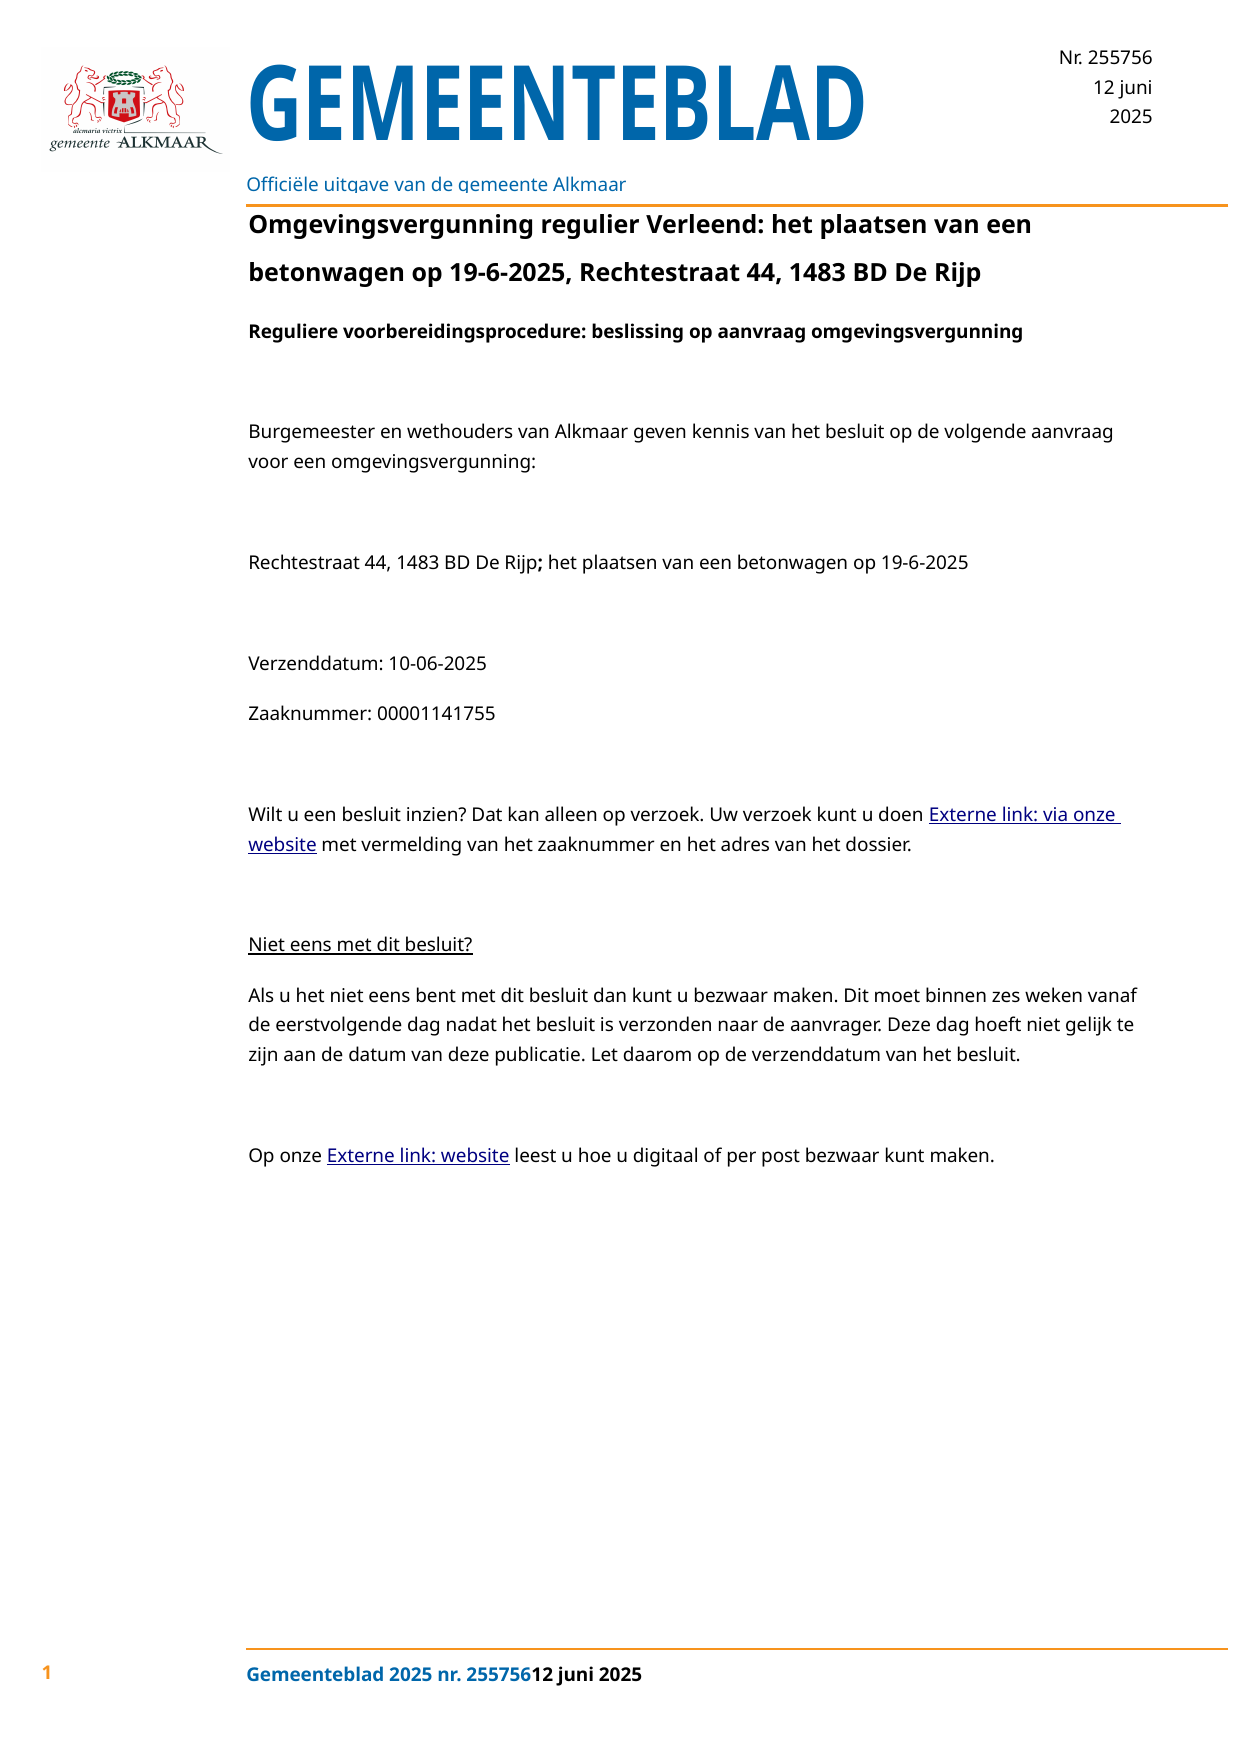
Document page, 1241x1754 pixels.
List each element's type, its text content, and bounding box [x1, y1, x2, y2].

text Verzenddatum: 10-06-2025 [248, 650, 1152, 676]
text Rechtestraat 44, 1483 BD De Rijp; het plaatsen van een betonwagen op 19-6-2025 [248, 549, 1152, 575]
text Wilt u een besluit inzien? Dat kan alleen op verzoek. Uw verzoek kunt u doen Externe link: via onze website met vermelding van het zaaknummer en het adres van het dossier. [248, 801, 1152, 857]
text Op onze Externe link: website leest u hoe u digitaal of per post bezwaar kunt maken. [248, 1142, 1152, 1168]
text Omgevingsvergunning regulier Verleend: het plaatsen van een betonwagen op 19-6-2025, Rechtestraat 44, 1483 BD De Rijp [248, 207, 1152, 288]
text Zaaknummer: 00001141755 [248, 700, 1152, 726]
picture [41, 47, 231, 172]
text Niet eens met dit besluit? [248, 932, 1152, 957]
text Burgemeester en wethouders van Alkmaar geven kennis van het besluit op de volgende aanvraag voor een omgevingsvergunning: [248, 419, 1152, 474]
text Reguliere voorbereidingsprocedure: beslissing op aanvraag omgevingsvergunning [248, 318, 1152, 344]
text Als u het niet eens bent met dit besluit dan kunt u bezwaar maken. Dit moet binnen zes weken vanaf de eerstvolgende dag nadat het besluit is verzonden naar de aanvrager. Deze dag hoeft niet gelijk te zijn aan de datum van deze publicatie. Let daarom op de verzenddatum van het besluit. [248, 982, 1152, 1067]
